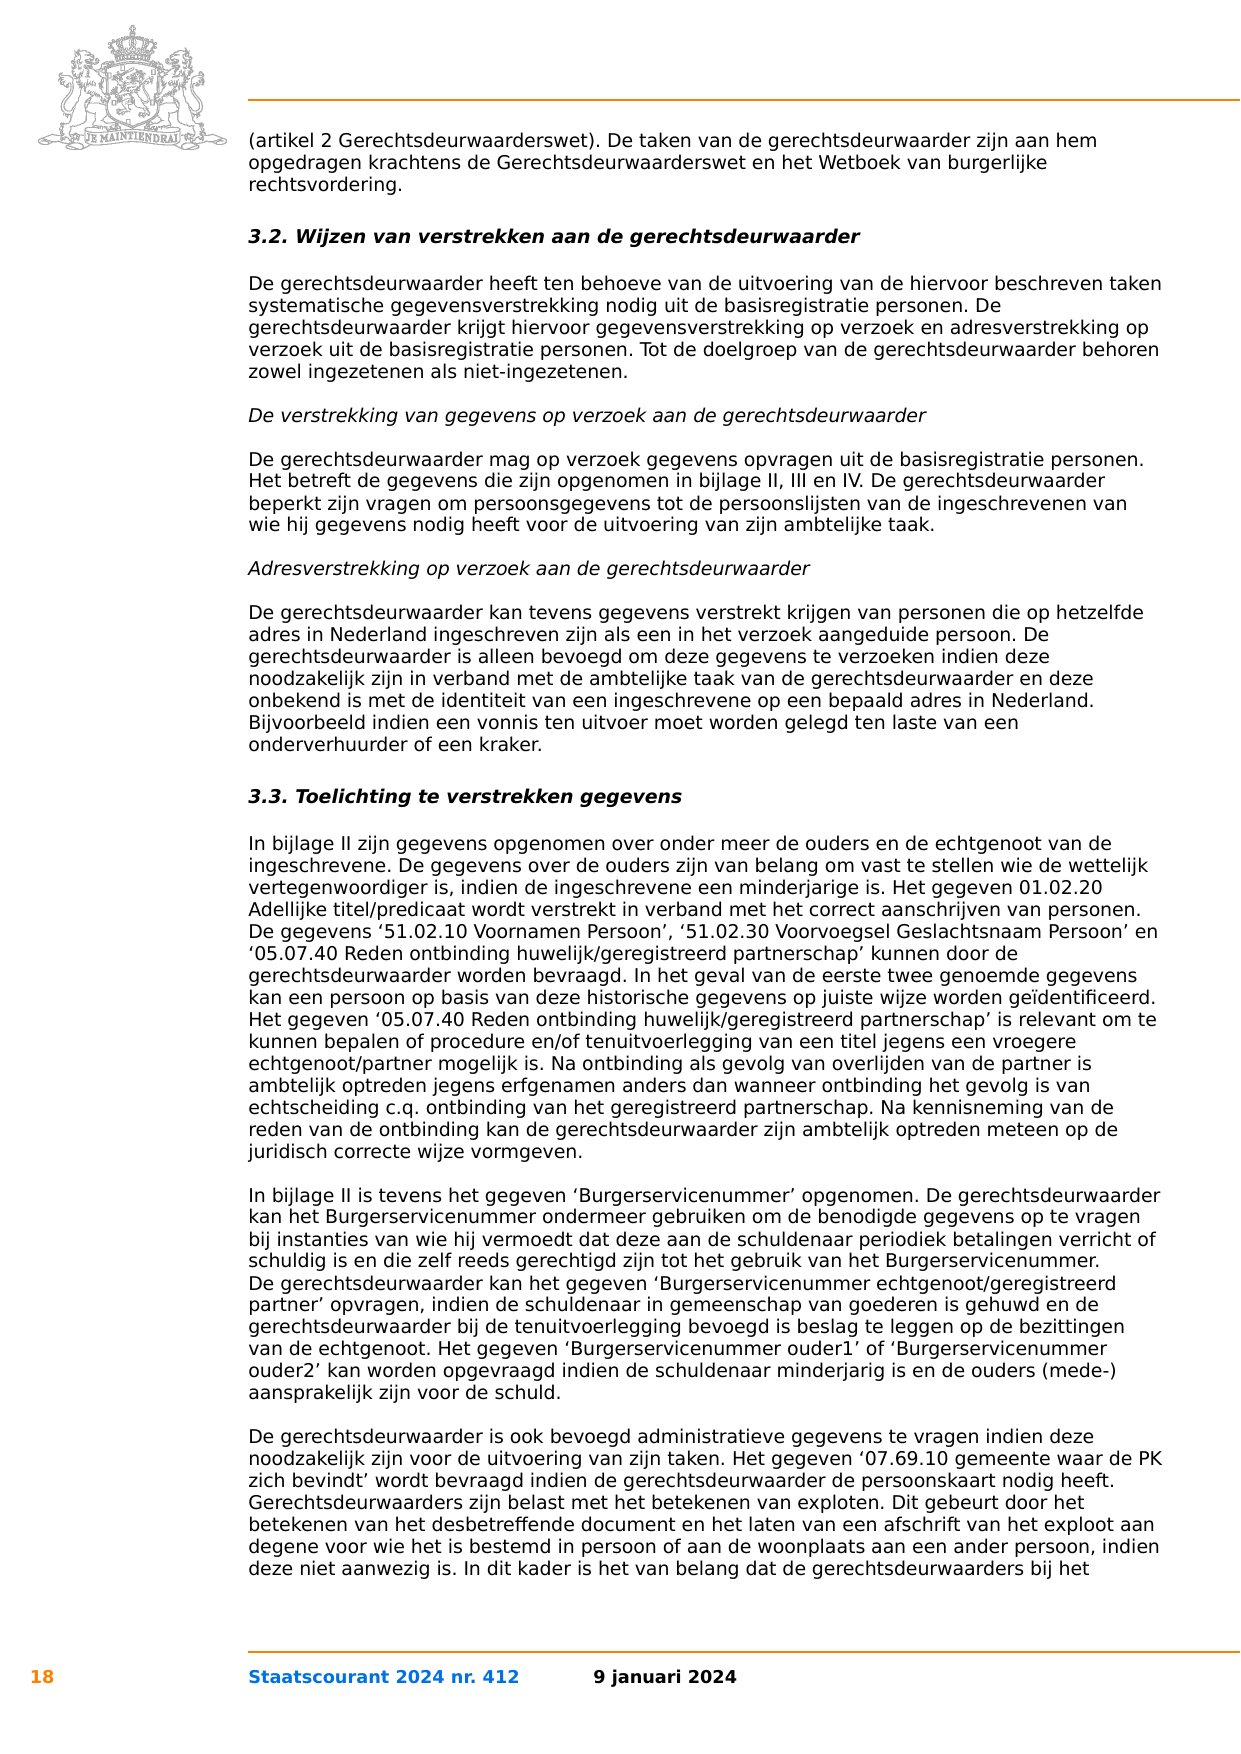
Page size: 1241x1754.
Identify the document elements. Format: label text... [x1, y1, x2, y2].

text De gerechtsdeurwaarder is ook bevoegd administratieve gegevens te vragen indien deze noodzakelijk zijn voor de uitvoering van zijn taken. Het gegeven ‘07.69.10 gemeente waar de PK zich bevindt’ wordt bevraagd indien de gerechtsdeurwaarder de persoonskaart nodig heeft. Gerechtsdeurwaarders zijn belast met het betekenen van exploten. Dit gebeurt door het betekenen van het desbetreffende document en het laten van een afschrift van het exploot aan degene voor wie het is bestemd in persoon of aan de woonplaats aan een ander persoon, indien deze niet aanwezig is. In dit kader is het van belang dat de gerechtsdeurwaarders bij het [248, 1426, 1163, 1580]
subtitle De verstrekking van gegevens op verzoek aan de gerechtsdeurwaarder [248, 404, 1163, 427]
text De gerechtsdeurwaarder mag op verzoek gegevens opvragen uit de basisregistratie personen. Het betreft de gegevens die zijn opgenomen in bijlage II, III en IV. De gerechtsdeurwaarder beperkt zijn vragen om persoonsgegevens tot de persoonslijsten van de ingeschrevenen van wie hij gegevens nodig heeft voor de uitvoering van zijn ambtelijke taak. [248, 448, 1163, 536]
text De gerechtsdeurwaarder kan tevens gegevens verstrekt krijgen van personen die op hetzelfde adres in Nederland ingeschreven zijn als een in het verzoek aangeduide persoon. De gerechtsdeurwaarder is alleen bevoegd om deze gegevens te verzoeken indien deze noodzakelijk zijn in verband met de ambtelijke taak van de gerechtsdeurwaarder en deze onbekend is met de identiteit van een ingeschrevene op een bepaald adres in Nederland. Bijvoorbeeld indien een vonnis ten uitvoer moet worden gelegd ten laste van een onderverhuurder of een kraker. [248, 602, 1163, 756]
picture [38, 25, 227, 150]
subtitle Adresverstrekking op verzoek aan de gerechtsdeurwaarder [248, 558, 1163, 580]
text (artikel 2 Gerechtsdeurwaarderswet). De taken van de gerechtsdeurwaarder zijn aan hem opgedragen krachtens de Gerechtsdeurwaarderswet en het Wetboek van burgerlijke rechtsvordering. [248, 130, 1163, 196]
text De gerechtsdeurwaarder heeft ten behoeve van de uitvoering van de hiervoor beschreven taken systematische gegevensverstrekking nodig uit de basisregistratie personen. De gerechtsdeurwaarder krijgt hiervoor gegevensverstrekking op verzoek en adresverstrekking op verzoek uit de basisregistratie personen. Tot de doelgroep van de gerechtsdeurwaarder behoren zowel ingezetenen als niet-ingezetenen. [248, 273, 1163, 383]
text In bijlage II zijn gegevens opgenomen over onder meer de ouders en de echtgenoot van de ingeschrevene. De gegevens over de ouders zijn van belang om vast te stellen wie de wettelijk vertegenwoordiger is, indien de ingeschrevene een minderjarige is. Het gegeven 01.02.20 Adellijke titel/predicaat wordt verstrekt in verband met het correct aanschrijven van personen. De gegevens ‘51.02.10 Voornamen Persoon’, ‘51.02.30 Voorvoegsel Geslachtsnaam Persoon’ en ‘05.07.40 Reden ontbinding huwelijk/geregistreerd partnerschap’ kunnen door de gerechtsdeurwaarder worden bevraagd. In het geval van de eerste twee genoemde gegevens kan een persoon op basis van deze historische gegevens op juiste wijze worden geïdentificeerd. Het gegeven ‘05.07.40 Reden ontbinding huwelijk/geregistreerd partnerschap’ is relevant om te kunnen bepalen of procedure en/of tenuitvoerlegging van een titel jegens een vroegere echtgenoot/partner mogelijk is. Na ontbinding als gevolg van overlijden van de partner is ambtelijk optreden jegens erfgenamen anders dan wanneer ontbinding het gevolg is van echtscheiding c.q. ontbinding van het geregistreerd partnerschap. Na kennisneming van de reden van de ontbinding kan de gerechtsdeurwaarder zijn ambtelijk optreden meteen op de juridisch correcte wijze vormgeven. [248, 833, 1163, 1163]
subtitle 3.2. Wijzen van verstrekken aan de gerechtsdeurwaarder [248, 226, 1163, 248]
text De gerechtsdeurwaarder kan het gegeven ‘Burgerservicenummer echtgenoot/geregistreerd partner’ opvragen, indien de schuldenaar in gemeenschap van goederen is gehuwd en de gerechtsdeurwaarder bij de tenuitvoerlegging bevoegd is beslag te leggen op de bezittingen van de echtgenoot. Het gegeven ‘Burgerservicenummer ouder1’ of ‘Burgerservicenummer ouder2’ kan worden opgevraagd indien de schuldenaar minderjarig is en de ouders (mede-) aansprakelijk zijn voor de schuld. [248, 1272, 1163, 1404]
text In bijlage II is tevens het gegeven ‘Burgerservicenummer’ opgenomen. De gerechtsdeurwaarder kan het Burgerservicenummer ondermeer gebruiken om de benodigde gegevens op te vragen bij instanties van wie hij vermoedt dat deze aan de schuldenaar periodiek betalingen verricht of schuldig is en die zelf reeds gerechtigd zijn tot het gebruik van het Burgerservicenummer. [248, 1184, 1163, 1272]
subtitle 3.3. Toelichting te verstrekken gegevens [248, 786, 1163, 808]
